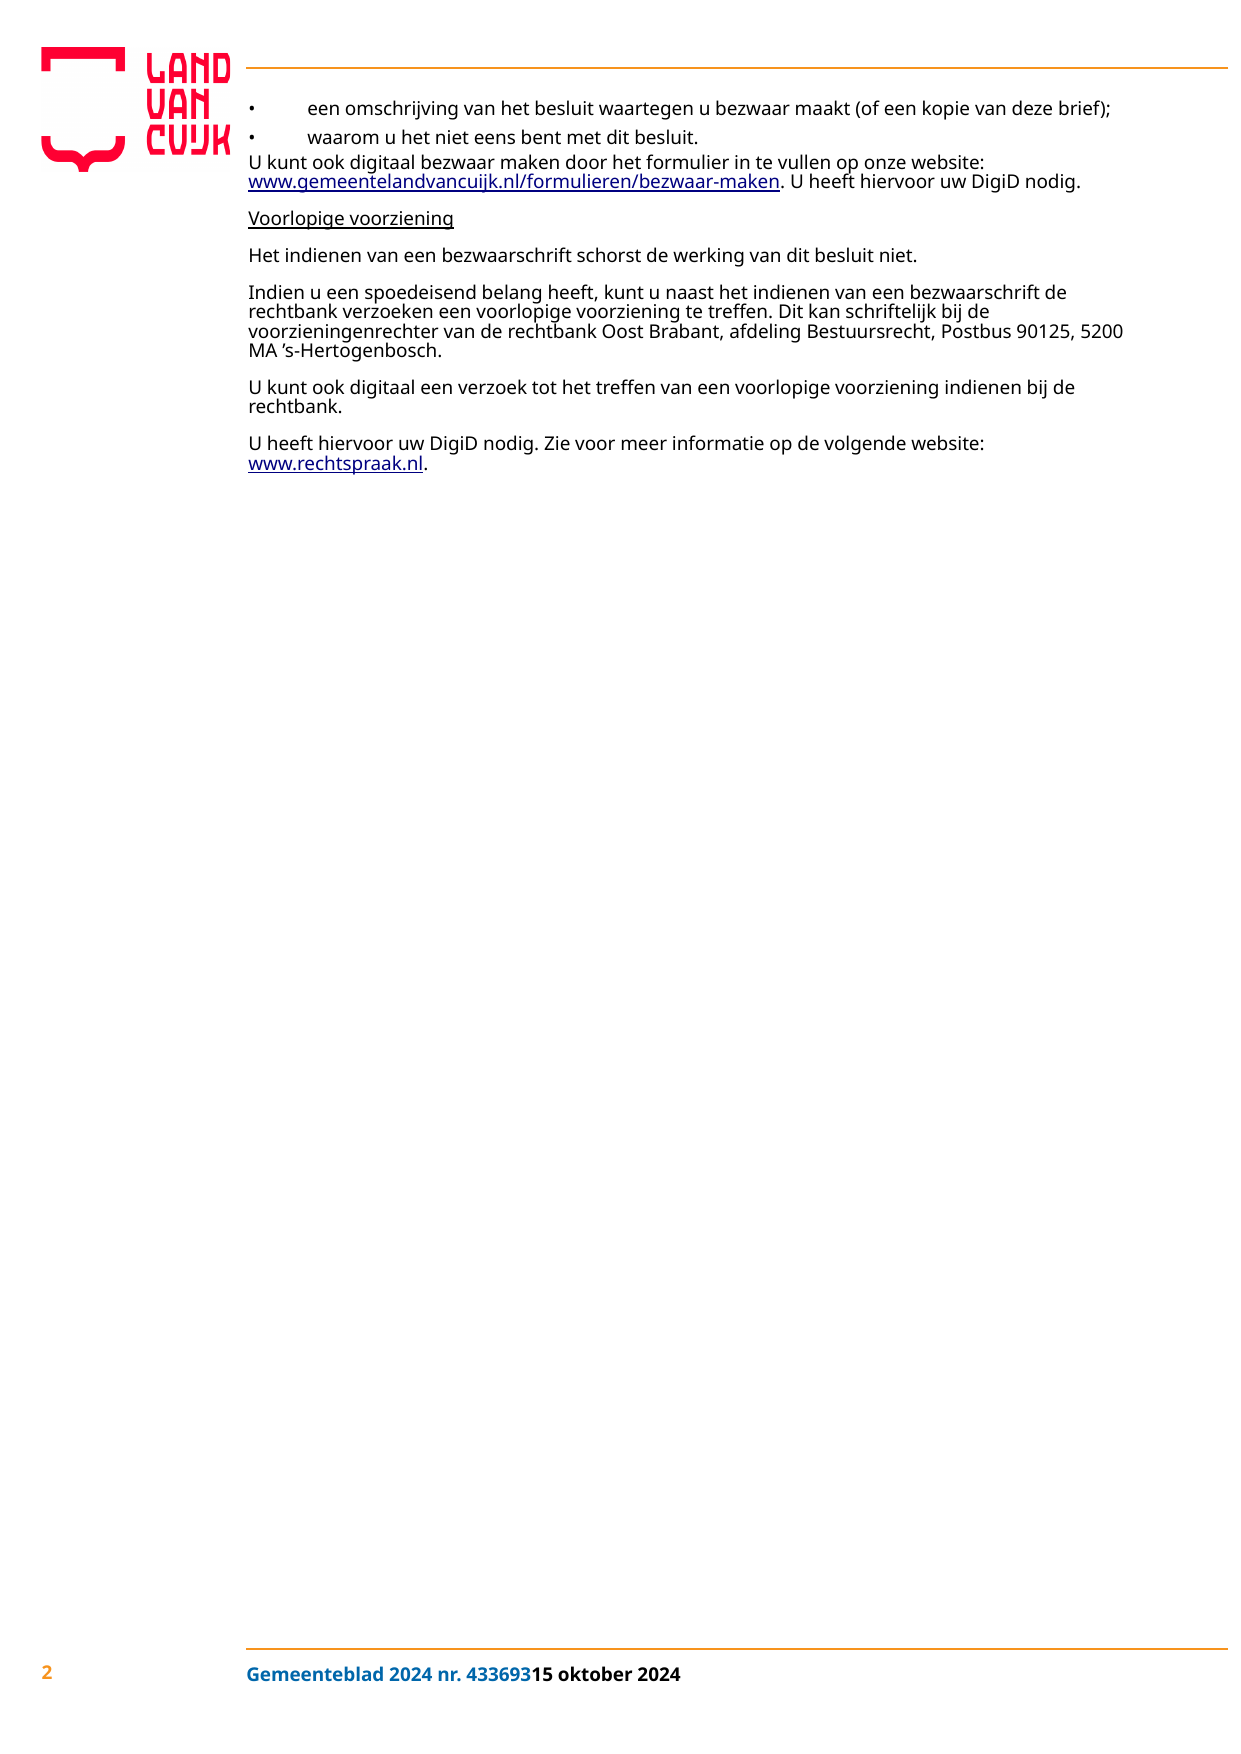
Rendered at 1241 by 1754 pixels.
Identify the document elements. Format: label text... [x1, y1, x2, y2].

text U kunt ook digitaal een verzoek tot het treffen van een voorlopige voorziening indienen bij de rechtbank. [248, 379, 1152, 417]
picture [41, 47, 231, 172]
text Het indienen van een bezwaarschrift schorst de werking van dit besluit niet. [248, 247, 1152, 266]
text U heeft hiervoor uw DigiD nodig. Zie voor meer informatie op de volgende website: www.rechtspraak.nl. [248, 435, 1152, 474]
text U kunt ook digitaal bezwaar maken door het formulier in te vullen op onze website: www.gemeentelandvancuijk.nl/formulieren/bezwaar-maken. U heeft hiervoor uw DigiD nodig. [248, 154, 1152, 192]
list waarom u het niet eens bent met dit besluit. [248, 124, 1152, 150]
text Voorlopige voorziening [248, 210, 1152, 229]
list een omschrijving van het besluit waartegen u bezwaar maakt (of een kopie van deze brief); [248, 95, 1152, 121]
text Indien u een spoedeisend belang heeft, kunt u naast het indienen van een bezwaarschrift de rechtbank verzoeken een voorlopige voorziening te treffen. Dit kan schriftelijk bij de voorzieningenrechter van de rechtbank Oost Brabant, afdeling Bestuursrecht, Postbus 90125, 5200 MA ’s-Hertogenbosch. [248, 284, 1152, 361]
